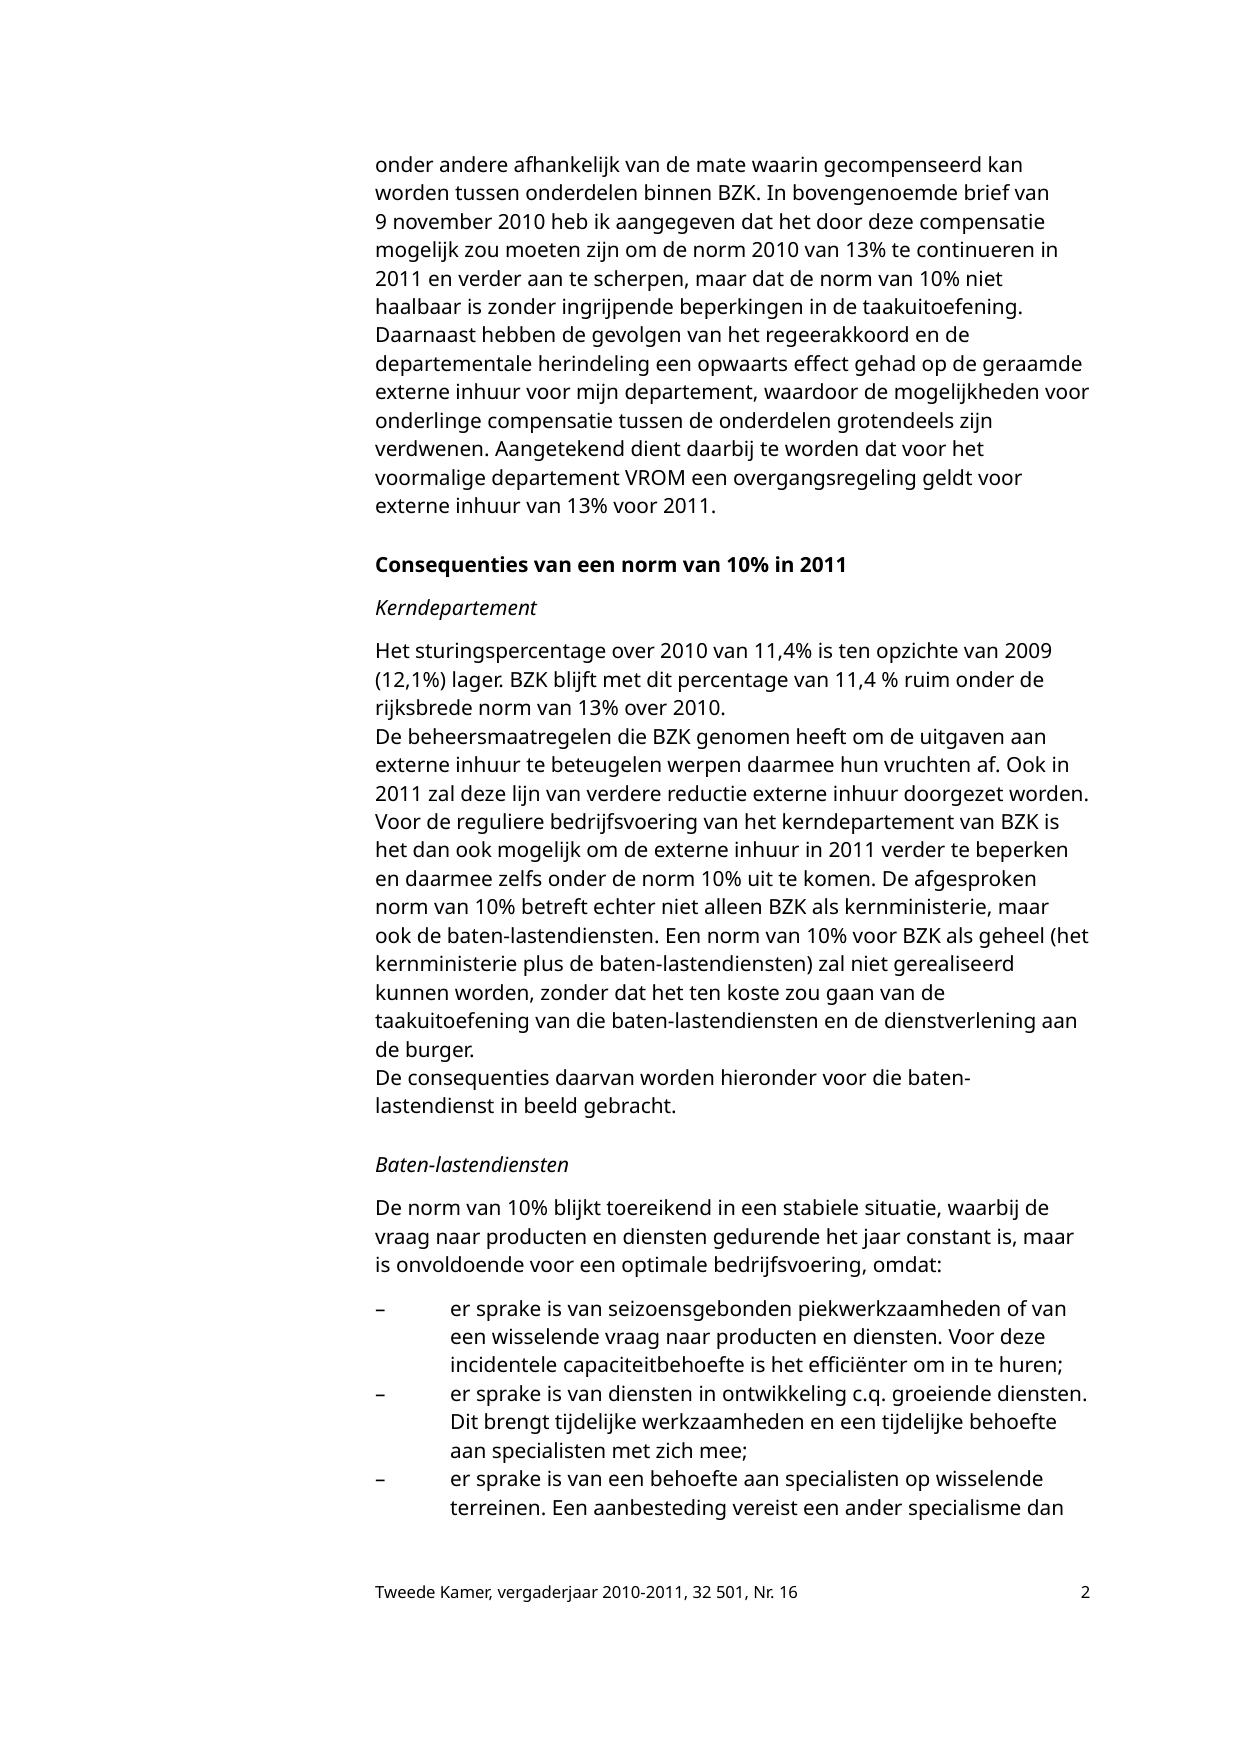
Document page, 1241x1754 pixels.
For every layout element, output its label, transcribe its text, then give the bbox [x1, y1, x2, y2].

text Kerndepartement [375, 593, 1090, 622]
list er sprake is van een behoefte aan specialisten op wisselende terreinen. Een aanbesteding vereist een ander specialisme dan [375, 1464, 1090, 1521]
text Daarnaast hebben de gevolgen van het regeerakkoord en de departementale herindeling een opwaarts effect gehad op de geraamde externe inhuur voor mijn departement, waardoor de mogelijkheden voor onderlinge compensatie tussen de onderdelen grotendeels zijn verdwenen. Aangetekend dient daarbij te worden dat voor het voormalige departement VROM een overgangsregeling geldt voor externe inhuur van 13% voor 2011. [375, 321, 1090, 520]
text Baten-lastendiensten [375, 1150, 1090, 1178]
text Consequenties van een norm van 10% in 2011 [375, 550, 1090, 578]
text De consequenties daarvan worden hieronder voor die baten-lastendienst in beeld gebracht. [375, 1063, 1090, 1120]
text Het sturingspercentage over 2010 van 11,4% is ten opzichte van 2009 (12,1%) lager. BZK blijft met dit percentage van 11,4 % ruim onder de rijksbrede norm van 13% over 2010. [375, 637, 1090, 722]
list er sprake is van seizoensgebonden piekwerkzaamheden of van een wisselende vraag naar producten en diensten. Voor deze incidentele capaciteitbehoefte is het efficiënter om in te huren; [375, 1294, 1090, 1379]
text onder andere afhankelijk van de mate waarin gecompenseerd kan worden tussen onderdelen binnen BZK. In bovengenoemde brief van 9 november 2010 heb ik aangegeven dat het door deze compensatie mogelijk zou moeten zijn om de norm 2010 van 13% te continueren in 2011 en verder aan te scherpen, maar dat de norm van 10% niet haalbaar is zonder ingrijpende beperkingen in de taakuitoefening. [375, 150, 1090, 321]
text De norm van 10% blijkt toereikend in een stabiele situatie, waarbij de vraag naar producten en diensten gedurende het jaar constant is, maar is onvoldoende voor een optimale bedrijfsvoering, omdat: [375, 1193, 1090, 1279]
text De beheersmaatregelen die BZK genomen heeft om de uitgaven aan externe inhuur te beteugelen werpen daarmee hun vruchten af. Ook in 2011 zal deze lijn van verdere reductie externe inhuur doorgezet worden. Voor de reguliere bedrijfsvoering van het kerndepartement van BZK is het dan ook mogelijk om de externe inhuur in 2011 verder te beperken en daarmee zelfs onder de norm 10% uit te komen. De afgesproken norm van 10% betreft echter niet alleen BZK als kernministerie, maar ook de baten-lastendiensten. Een norm van 10% voor BZK als geheel (het kernministerie plus de baten-lastendiensten) zal niet gerealiseerd kunnen worden, zonder dat het ten koste zou gaan van de taakuitoefening van die baten-lastendiensten en de dienstverlening aan de burger. [375, 722, 1090, 1063]
list er sprake is van diensten in ontwikkeling c.q. groeiende diensten. Dit brengt tijdelijke werkzaamheden en een tijdelijke behoefte aan specialisten met zich mee; [375, 1379, 1090, 1464]
